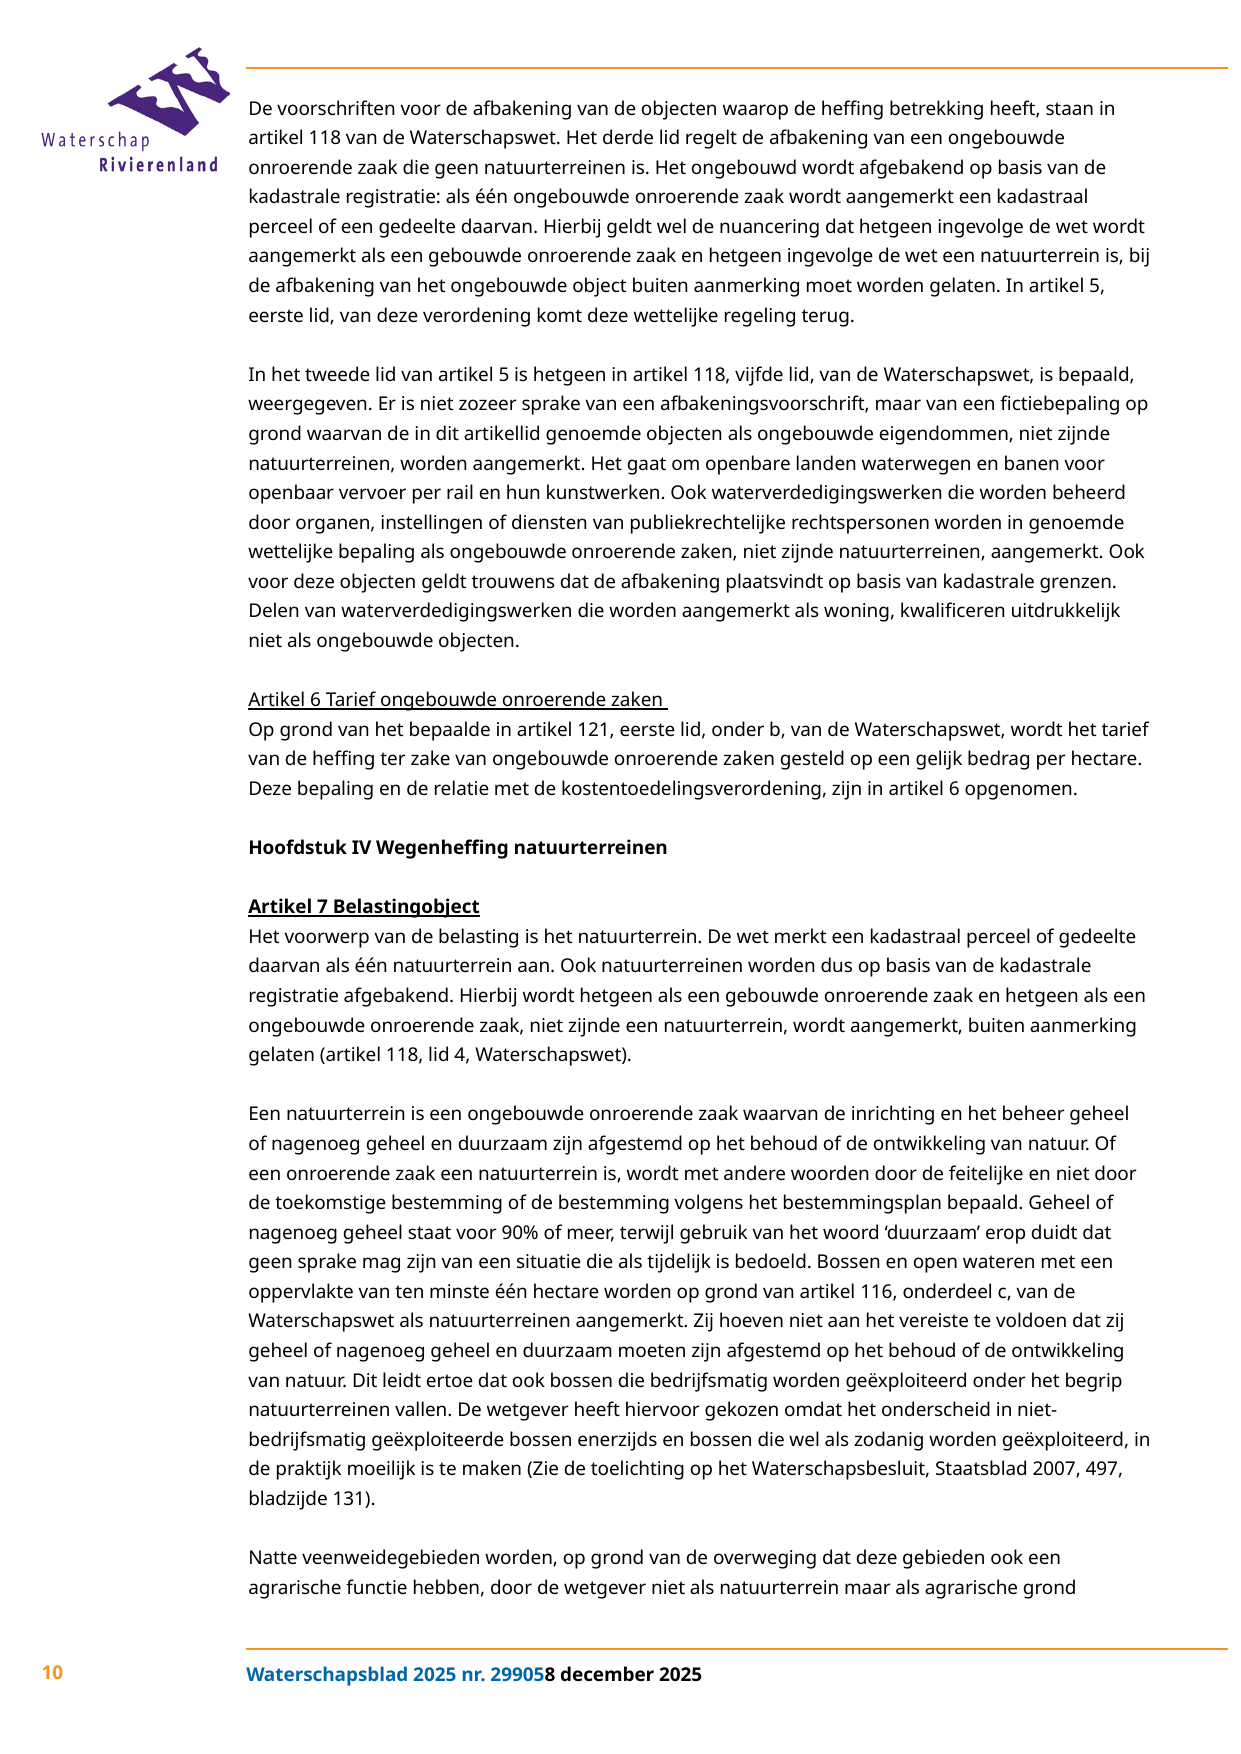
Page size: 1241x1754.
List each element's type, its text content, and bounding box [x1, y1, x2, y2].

text Natte veenweidegebieden worden, op grond van de overweging dat deze gebieden ook een agrarische functie hebben, door de wetgever niet als natuurterrein maar als agrarische grond [248, 1544, 1152, 1600]
text In het tweede lid van artikel 5 is hetgeen in artikel 118, vijfde lid, van de Waterschapswet, is bepaald, weergegeven. Er is niet zozeer sprake van een afbakeningsvoorschrift, maar van een fictiebepaling op grond waarvan de in dit artikellid genoemde objecten als ongebouwde eigendommen, niet zijnde natuurterreinen, worden aangemerkt. Het gaat om openbare land­en waterwegen en banen voor openbaar vervoer per rail en hun kunstwerken. Ook waterverdedigingswerken die worden beheerd door organen, instellingen of diensten van publiekrechtelijke rechtspersonen worden in genoemde wettelijke bepaling als ongebouwde onroerende zaken, niet zijnde natuurterreinen, aangemerkt. Ook voor deze objecten geldt trouwens dat de afbakening plaatsvindt op basis van kadastrale grenzen. Delen van waterverdedigingswerken die worden aangemerkt als woning, kwalificeren uitdrukkelijk niet als ongebouwde objecten. [248, 361, 1152, 653]
picture [41, 47, 231, 172]
text Een natuurterrein is een ongebouwde onroerende zaak waarvan de inrichting en het beheer geheel of nagenoeg geheel en duurzaam zijn afgestemd op het behoud of de ontwikkeling van natuur. Of een onroerende zaak een natuurterrein is, wordt met andere woorden door de feitelijke en niet door de toekomstige bestemming of de bestemming volgens het bestemmingsplan bepaald. Geheel of nagenoeg geheel staat voor 90% of meer, terwijl gebruik van het woord ‘duurzaam’ erop duidt dat geen sprake mag zijn van een situatie die als tijdelijk is bedoeld. Bossen en open wateren met een oppervlakte van ten minste één hectare worden op grond van artikel 116, onderdeel c, van de Waterschapswet als natuurterreinen aangemerkt. Zij hoeven niet aan het vereiste te voldoen dat zij geheel of nagenoeg geheel en duurzaam moeten zijn afgestemd op het behoud of de ontwikkeling van natuur. Dit leidt ertoe dat ook bossen die bedrijfsmatig worden geëxploiteerd onder het begrip natuurterreinen vallen. De wetgever heeft hiervoor gekozen omdat het onderscheid in niet-bedrijfsmatig geëxploiteerde bossen enerzijds en bossen die wel als zodanig worden geëxploiteerd, in de praktijk moeilijk is te maken (Zie de toelichting op het Waterschapsbesluit, Staatsblad 2007, 497, bladzijde 131). [248, 1101, 1152, 1511]
text Het voorwerp van de belasting is het natuurterrein. De wet merkt een kadastraal perceel of gedeelte daarvan als één natuurterrein aan. Ook natuurterreinen worden dus op basis van de kadastrale registratie afgebakend. Hierbij wordt hetgeen als een gebouwde onroerende zaak en hetgeen als een ongebouwde onroerende zaak, niet zijnde een natuurterrein, wordt aangemerkt, buiten aanmerking gelaten (artikel 118, lid 4, Waterschapswet). [248, 923, 1152, 1067]
text De voorschriften voor de afbakening van de objecten waarop de heffing betrekking heeft, staan in artikel 118 van de Waterschapswet. Het derde lid regelt de afbakening van een ongebouwde onroerende zaak die geen natuurterreinen is. Het ongebouwd wordt afgebakend op basis van de kadastrale registratie: als één ongebouwde onroerende zaak wordt aangemerkt een kadastraal perceel of een gedeelte daarvan. Hierbij geldt wel de nuancering dat hetgeen ingevolge de wet wordt aangemerkt als een gebouwde onroerende zaak en hetgeen ingevolge de wet een natuurterrein is, bij de afbakening van het ongebouwde object buiten aanmerking moet worden gelaten. In artikel 5, eerste lid, van deze verordening komt deze wettelijke regeling terug. [248, 95, 1152, 328]
text Op grond van het bepaalde in artikel 121, eerste lid, onder b, van de Waterschapswet, wordt het tarief van de heffing ter zake van ongebouwde onroerende zaken gesteld op een gelijk bedrag per hectare. Deze bepaling en de relatie met de kostentoedelingsverordening, zijn in artikel 6 opgenomen. [248, 716, 1152, 801]
text Hoofdstuk IV Wegenheffing natuurterreinen [248, 834, 1152, 860]
text Artikel 7 Belastingobject [248, 893, 1152, 919]
text Artikel 6 Tarief ongebouwde onroerende zaken [248, 686, 1152, 712]
